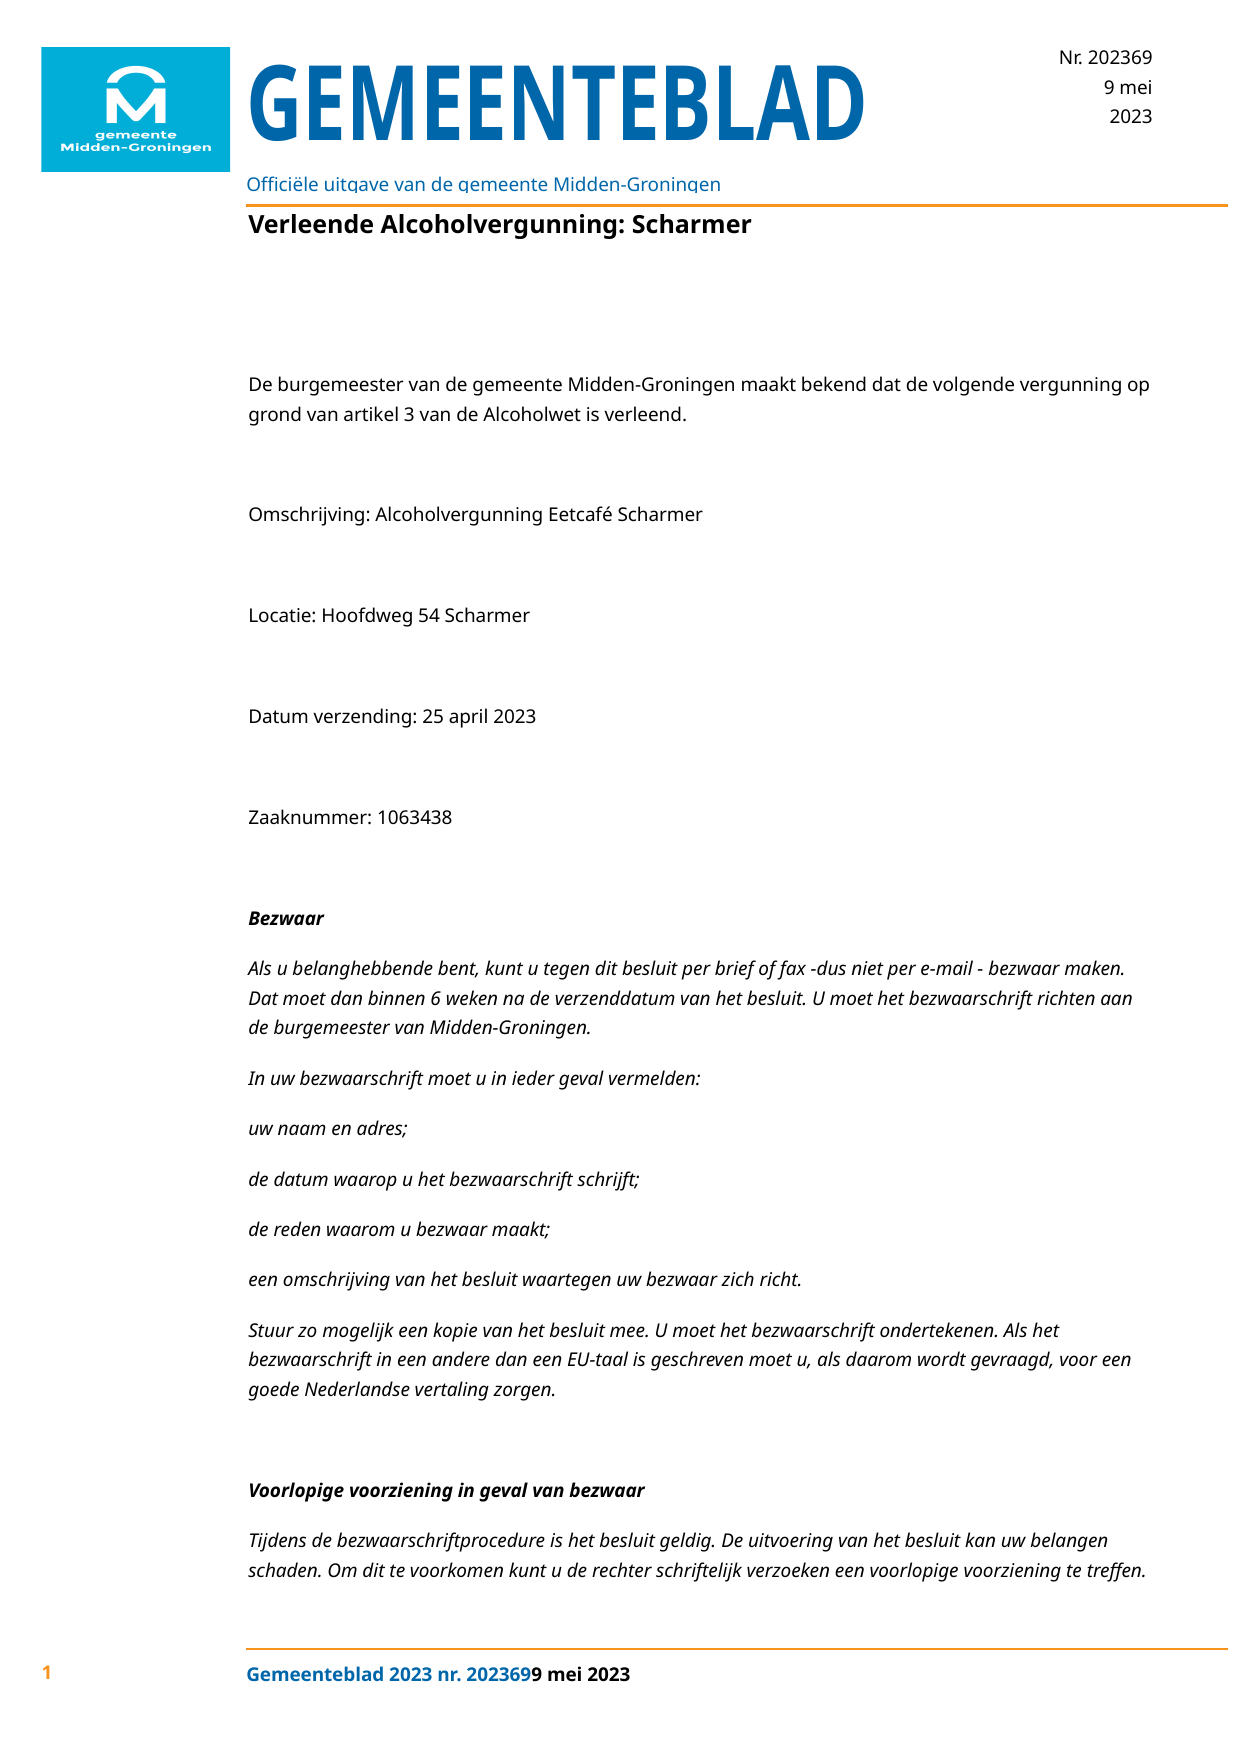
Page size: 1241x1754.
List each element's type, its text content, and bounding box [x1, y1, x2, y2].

picture [108, 66, 164, 82]
text Tijdens de bezwaarschriftprocedure is het besluit geldig. De uitvoering van het besluit kan uw belangen schaden. Om dit te voorkomen kunt u de rechter schriftelijk verzoeken een voorlopige voorziening te treffen. [248, 1527, 1152, 1583]
text Voorlopige voorziening in geval van bezwaar [248, 1477, 1152, 1503]
text uw naam en adres; [248, 1115, 1152, 1141]
text een omschrijving van het besluit waartegen uw bezwaar zich richt. [248, 1267, 1152, 1292]
text de reden waarom u bezwaar maakt; [248, 1216, 1152, 1242]
picture [184, 146, 190, 153]
text Als u belanghebbende bent, kunt u tegen dit besluit per brief of fax -dus niet per e-mail - bezwaar maken. Dat moet dan binnen 6 weken na de verzenddatum van het besluit. U moet het bezwaarschrift richten aan de burgemeester van Midden-Groningen. [248, 955, 1152, 1040]
text De burgemeester van de gemeente Midden-Groningen maakt bekend dat de volgende vergunning op grond van artikel 3 van de Alcoholwet is verleend. [248, 371, 1152, 426]
text Locatie: Hoofdweg 54 Scharmer [248, 602, 1152, 628]
text Stuur zo mogelijk een kopie van het besluit mee. U moet het bezwaarschrift ondertekenen. Als het bezwaarschrift in een andere dan een EU-taal is geschreven moet u, als daarom wordt gevraagd, voor een goede Nederlandse vertaling zorgen. [248, 1317, 1152, 1402]
text Verleende Alcoholvergunning: Scharmer [248, 207, 1152, 241]
text In uw bezwaarschrift moet u in ieder geval vermelden: [248, 1065, 1152, 1091]
text Datum verzending: 25 april 2023 [248, 703, 1152, 729]
text Zaaknummer: 1063438 [248, 804, 1152, 830]
text Omschrijving: Alcoholvergunning Eetcafé Scharmer [248, 502, 1152, 527]
text de datum waarop u het bezwaarschrift schrijft; [248, 1166, 1152, 1191]
picture [107, 89, 165, 122]
text Bezwaar [248, 905, 1152, 931]
